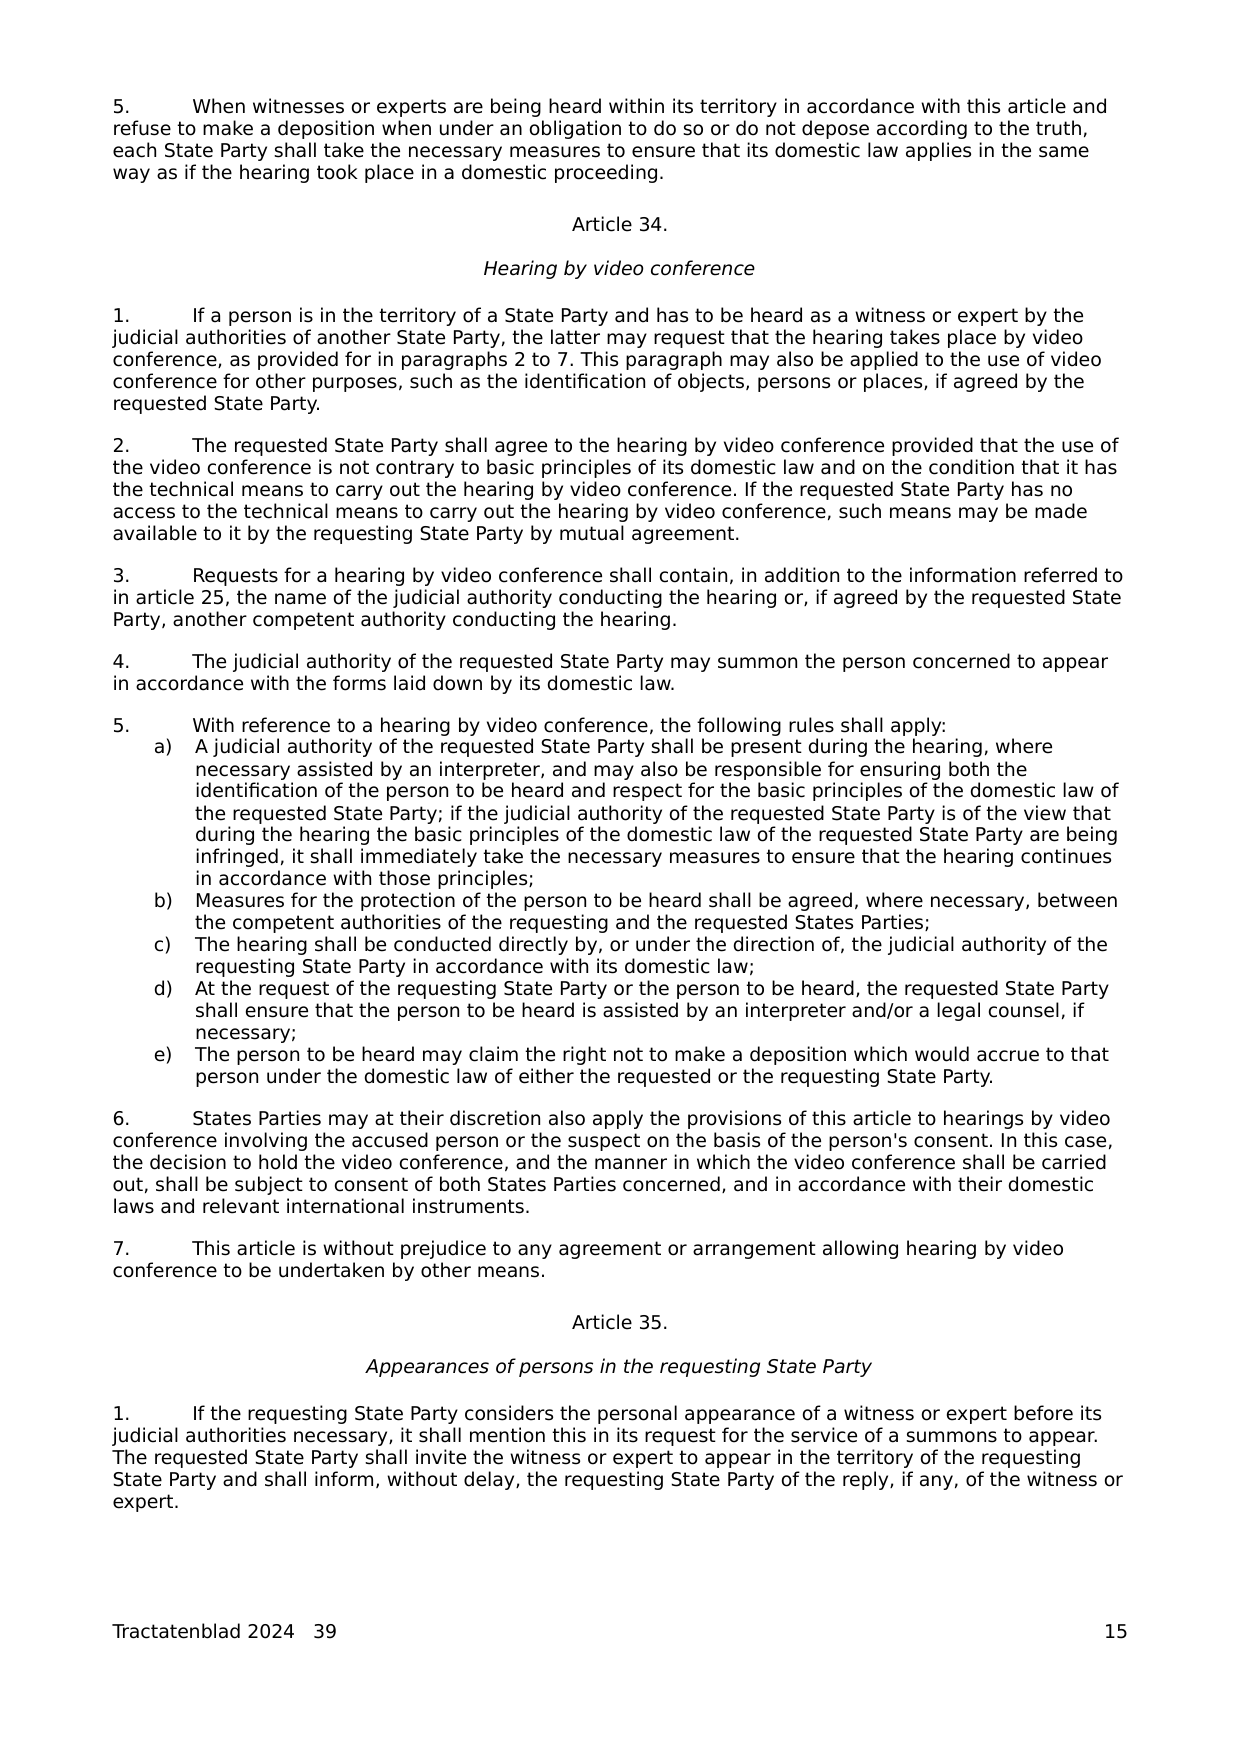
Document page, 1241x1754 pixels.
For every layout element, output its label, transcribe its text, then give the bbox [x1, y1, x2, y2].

text 7. This article is without prejudice to any agreement or arrangement allowing hearing by video conference to be undertaken by other means. [112, 1238, 1128, 1282]
text 3. Requests for a hearing by video conference shall contain, in addition to the information referred to in article 25, the name of the judicial authority conducting the hearing or, if agreed by the requested State Party, another competent authority conducting the hearing. [112, 564, 1128, 631]
text 5. When witnesses or experts are being heard within its territory in accordance with this article and refuse to make a deposition when under an obligation to do so or do not depose according to the truth, each State Party shall take the necessary measures to ensure that its domestic law applies in the same way as if the hearing took place in a domestic proceeding. [112, 96, 1128, 184]
text d) At the request of the requesting State Party or the person to be heard, the requested State Party shall ensure that the person to be heard is assisted by an interpreter and/or a legal counsel, if necessary; [153, 978, 1128, 1044]
text e) The person to be heard may claim the right not to make a deposition which would accrue to that person under the domestic law of either the requested or the requesting State Party. [153, 1044, 1128, 1088]
text 4. The judicial authority of the requested State Party may summon the person concerned to appear in accordance with the forms laid down by its domestic law. [112, 651, 1128, 694]
text a) A judicial authority of the requested State Party shall be present during the hearing, where necessary assisted by an interpreter, and may also be responsible for ensuring both the identification of the person to be heard and respect for the basic principles of the domestic law of the requested State Party; if the judicial authority of the requested State Party is of the view that during the hearing the basic principles of the domestic law of the requested State Party are being infringed, it shall immediately take the necessary measures to ensure that the hearing continues in accordance with those principles; [153, 736, 1128, 890]
subtitle Article 34. Hearing by video conference [112, 214, 1128, 280]
text 6. States Parties may at their discretion also apply the provisions of this article to hearings by video conference involving the accused person or the suspect on the basis of the person's consent. In this case, the decision to hold the video conference, and the manner in which the video conference shall be carried out, shall be subject to consent of both States Parties concerned, and in accordance with their domestic laws and relevant international instruments. [112, 1108, 1128, 1218]
text 1. If a person is in the territory of a State Party and has to be heard as a witness or expert by the judicial authorities of another State Party, the latter may request that the hearing takes place by video conference, as provided for in paragraphs 2 to 7. This paragraph may also be applied to the use of video conference for other purposes, such as the identification of objects, persons or places, if agreed by the requested State Party. [112, 305, 1128, 415]
text c) The hearing shall be conducted directly by, or under the direction of, the judicial authority of the requesting State Party in accordance with its domestic law; [153, 934, 1128, 978]
subtitle Article 35. Appearances of persons in the requesting State Party [112, 1312, 1128, 1378]
text 5. With reference to a hearing by video conference, the following rules shall apply: [112, 714, 1128, 736]
text b) Measures for the protection of the person to be heard shall be agreed, where necessary, between the competent authorities of the requesting and the requested States Parties; [153, 890, 1128, 934]
text 1. If the requesting State Party considers the personal appearance of a witness or expert before its judicial authorities necessary, it shall mention this in its request for the service of a summons to appear. The requested State Party shall invite the witness or expert to appear in the territory of the requesting State Party and shall inform, without delay, the requesting State Party of the reply, if any, of the witness or expert. [112, 1403, 1128, 1513]
text 2. The requested State Party shall agree to the hearing by video conference provided that the use of the video conference is not contrary to basic principles of its domestic law and on the condition that it has the technical means to carry out the hearing by video conference. If the requested State Party has no access to the technical means to carry out the hearing by video conference, such means may be made available to it by the requesting State Party by mutual agreement. [112, 435, 1128, 544]
